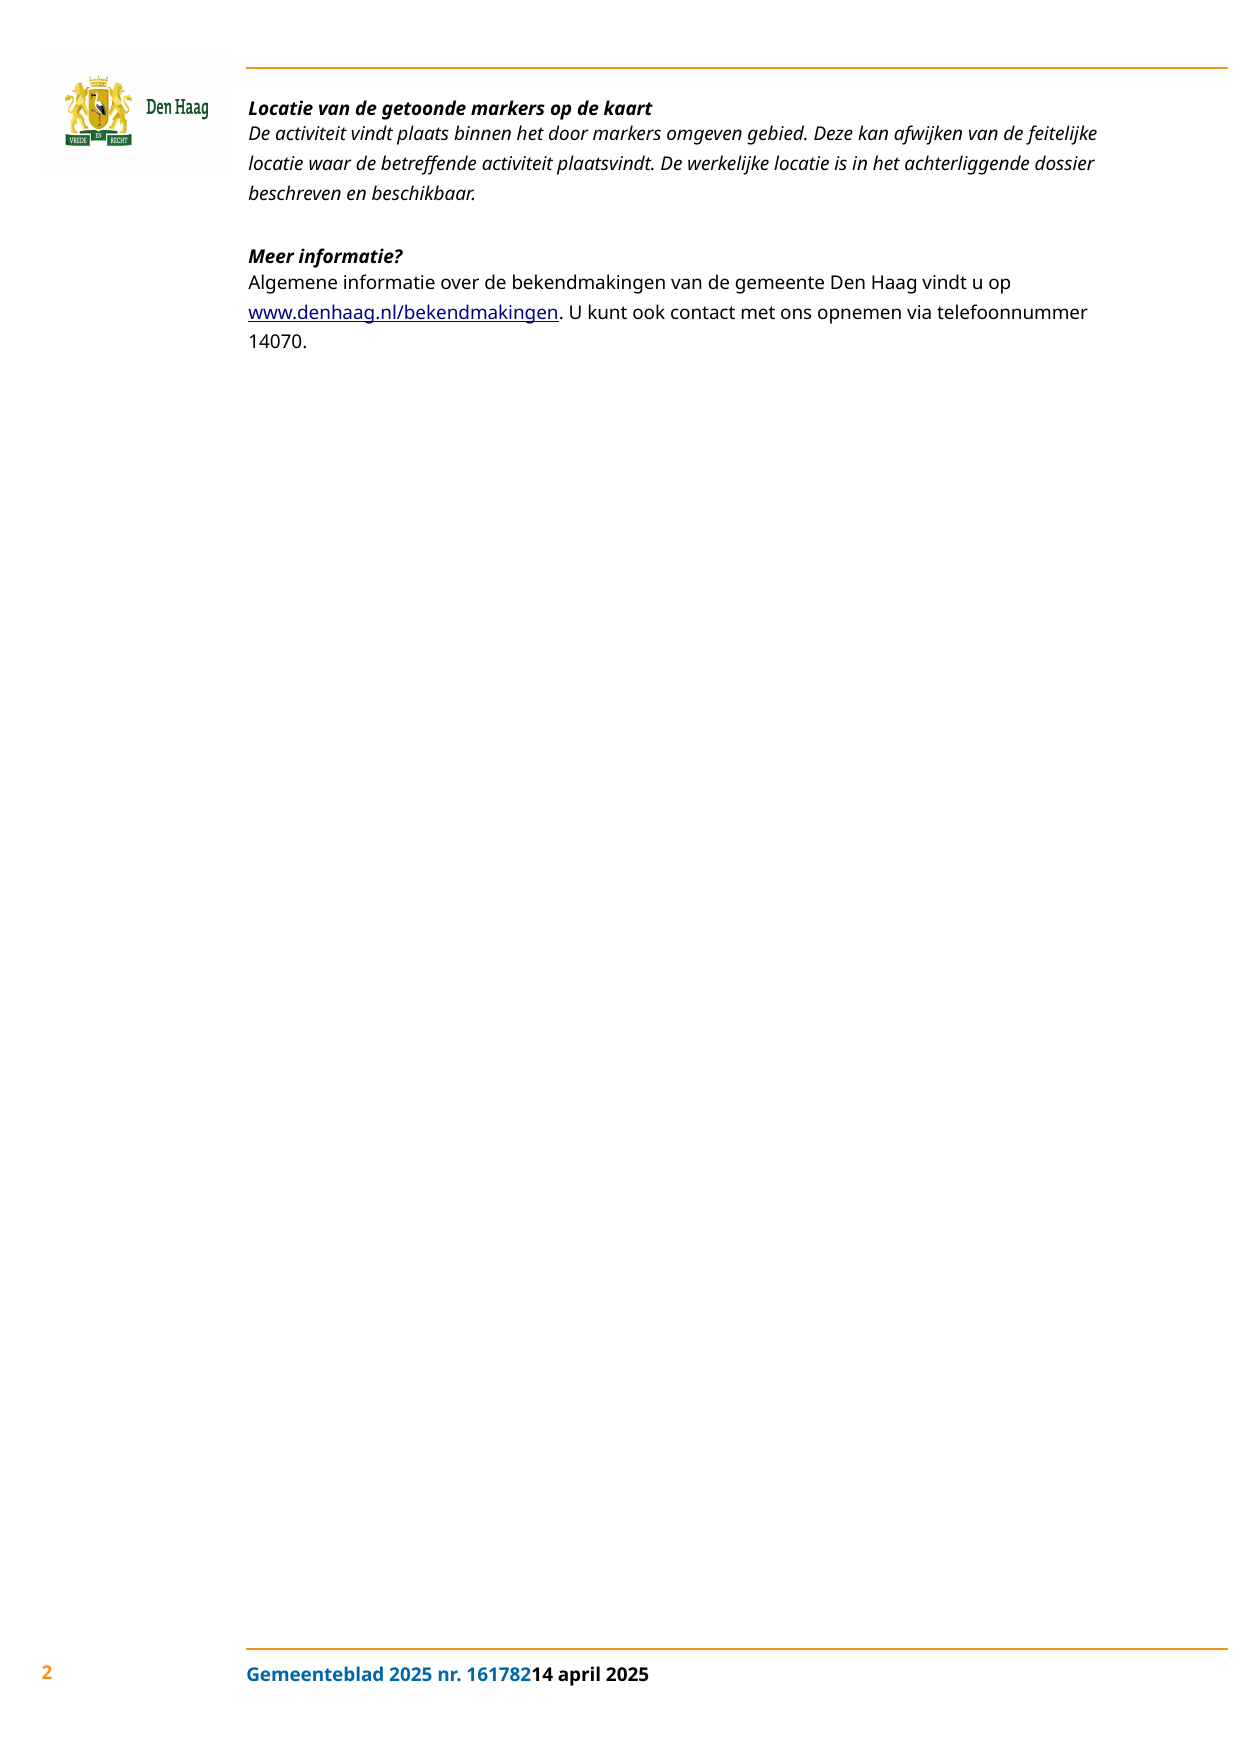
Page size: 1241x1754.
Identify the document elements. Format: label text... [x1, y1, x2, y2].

text De activiteit vindt plaats binnen het door markers omgeven gebied. Deze kan afwijken van de feitelijke locatie waar de betreffende activiteit plaatsvindt. De werkelijke locatie is in het achterliggende dossier beschreven en beschikbaar. [248, 121, 1152, 205]
text Locatie van de getoonde markers op de kaart [248, 95, 1152, 121]
picture [41, 47, 231, 172]
text Algemene informatie over de bekendmakingen van de gemeente Den Haag vindt u op www.denhaag.nl/bekendmakingen. U kunt ook contact met ons opnemen via telefoonnummer 14070. [248, 269, 1152, 354]
text Meer informatie? [248, 244, 1152, 269]
